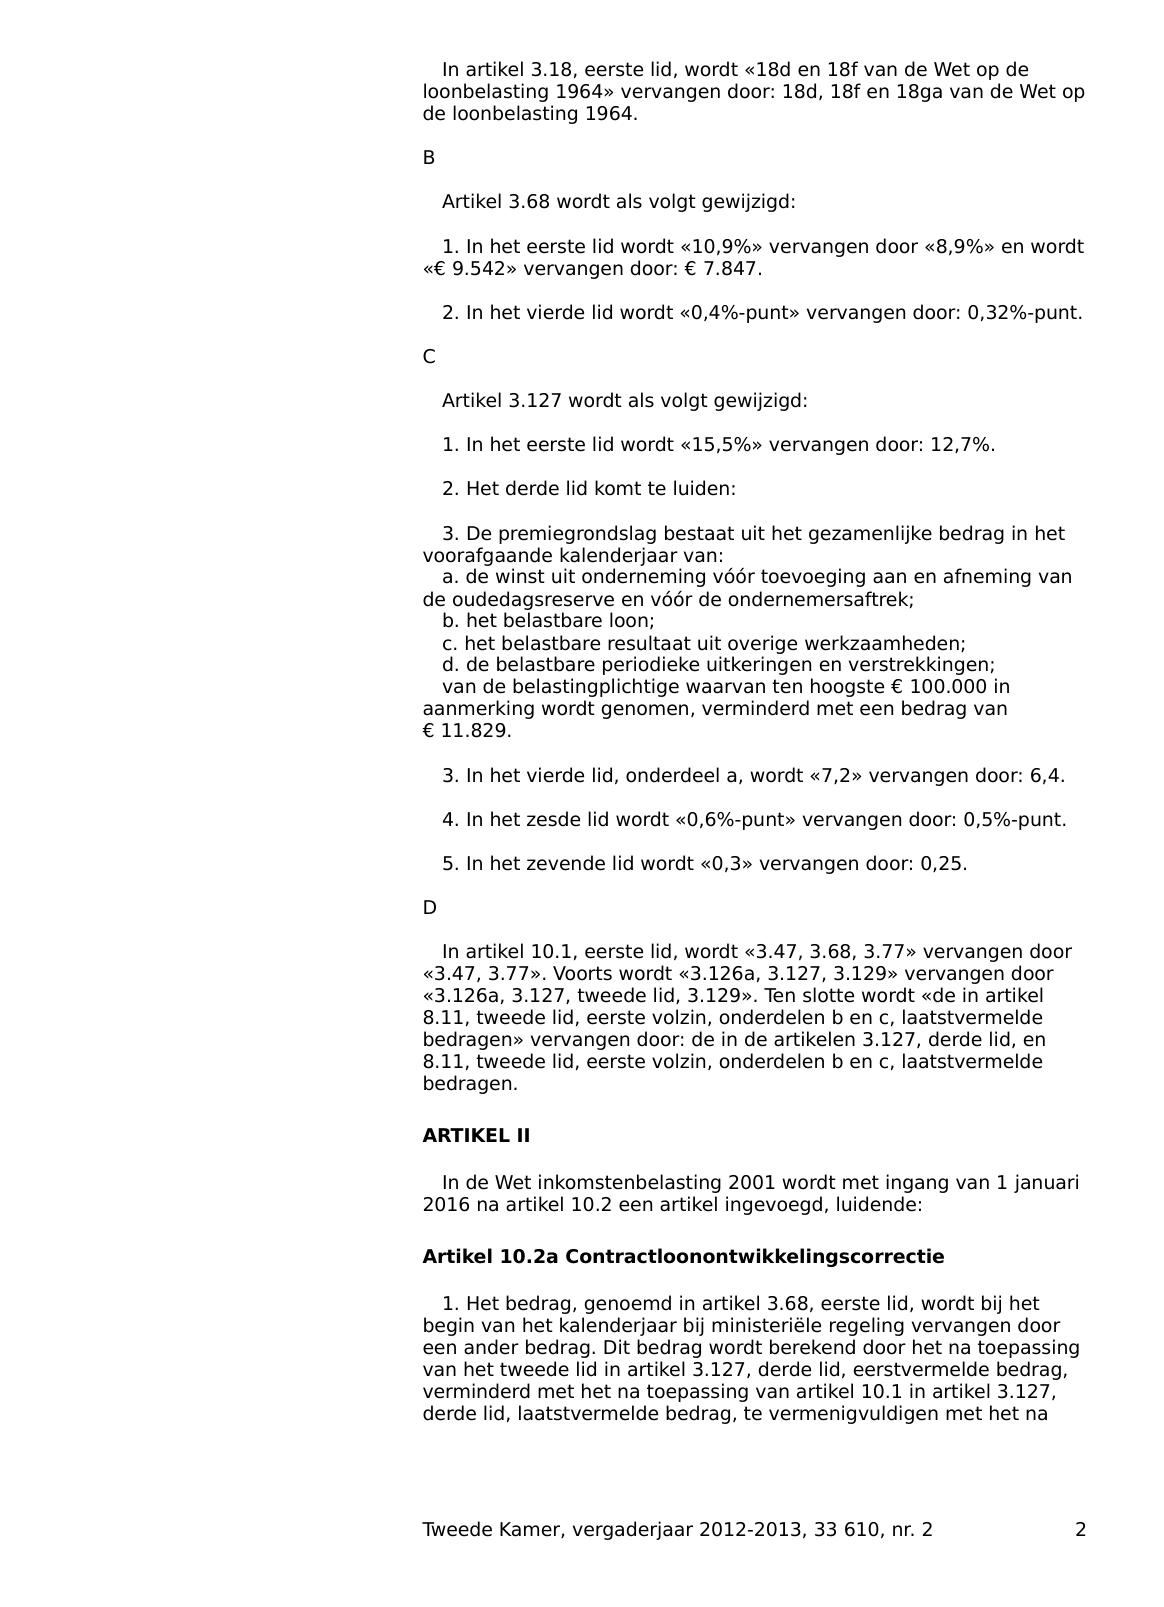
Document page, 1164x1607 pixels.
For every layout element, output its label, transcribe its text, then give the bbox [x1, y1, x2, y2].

text B [422, 147, 1087, 169]
text 1. In het eerste lid wordt «10,9%» vervangen door «8,9%» en wordt «€ 9.542» vervangen door: € 7.847. [422, 236, 1087, 279]
text C [422, 346, 1087, 368]
text 3. In het vierde lid, onderdeel a, wordt «7,2» vervangen door: 6,4. [422, 764, 1087, 786]
text D [422, 897, 1087, 919]
text b. het belastbare loon; [422, 610, 1087, 632]
text Artikel 3.127 wordt als volgt gewijzigd: [422, 390, 1087, 412]
text 3. De premiegrondslag bestaat uit het gezamenlijke bedrag in het voorafgaande kalenderjaar van: [422, 522, 1087, 566]
text 4. In het zesde lid wordt «0,6%-punt» vervangen door: 0,5%-punt. [422, 809, 1087, 831]
text 1. Het bedrag, genoemd in artikel 3.68, eerste lid, wordt bij het begin van het kalenderjaar bij ministeriële regeling vervangen door een ander bedrag. Dit bedrag wordt berekend door het na toepassing van het tweede lid in artikel 3.127, derde lid, eerstvermelde bedrag, verminderd met het na toepassing van artikel 10.1 in artikel 3.127, derde lid, laatstvermelde bedrag, te vermenigvuldigen met het na [422, 1293, 1087, 1425]
text van de belastingplichtige waarvan ten hoogste € 100.000 in aanmerking wordt genomen, verminderd met een bedrag van € 11.829. [422, 676, 1087, 742]
text Artikel 3.68 wordt als volgt gewijzigd: [422, 191, 1087, 213]
text d. de belastbare periodieke uitkeringen en verstrekkingen; [422, 654, 1087, 676]
text In artikel 10.1, eerste lid, wordt «3.47, 3.68, 3.77» vervangen door «3.47, 3.77». Voorts wordt «3.126a, 3.127, 3.129» vervangen door «3.126a, 3.127, tweede lid, 3.129». Ten slotte wordt «de in artikel 8.11, tweede lid, eerste volzin, onderdelen b en c, laatstvermelde bedragen» vervangen door: de in de artikelen 3.127, derde lid, en 8.11, tweede lid, eerste volzin, onderdelen b en c, laatstvermelde bedragen. [422, 941, 1087, 1095]
text 2. Het derde lid komt te luiden: [422, 478, 1087, 500]
text 2. In het vierde lid wordt «0,4%-punt» vervangen door: 0,32%-punt. [422, 302, 1087, 324]
text a. de winst uit onderneming vóór toevoeging aan en afneming van de oudedagsreserve en vóór de ondernemersaftrek; [422, 566, 1087, 610]
subtitle ARTIKEL II [422, 1125, 1087, 1147]
text In artikel 3.18, eerste lid, wordt «18d en 18f van de Wet op de loonbelasting 1964» vervangen door: 18d, 18f en 18ga van de Wet op de loonbelasting 1964. [422, 59, 1087, 125]
text c. het belastbare resultaat uit overige werkzaamheden; [422, 632, 1087, 654]
text 1. In het eerste lid wordt «15,5%» vervangen door: 12,7%. [422, 434, 1087, 456]
text 5. In het zevende lid wordt «0,3» vervangen door: 0,25. [422, 853, 1087, 875]
text In de Wet inkomstenbelasting 2001 wordt met ingang van 1 januari 2016 na artikel 10.2 een artikel ingevoegd, luidende: [422, 1172, 1087, 1216]
subtitle Artikel 10.2a Contractloonontwikkelingscorrectie [422, 1246, 1087, 1268]
